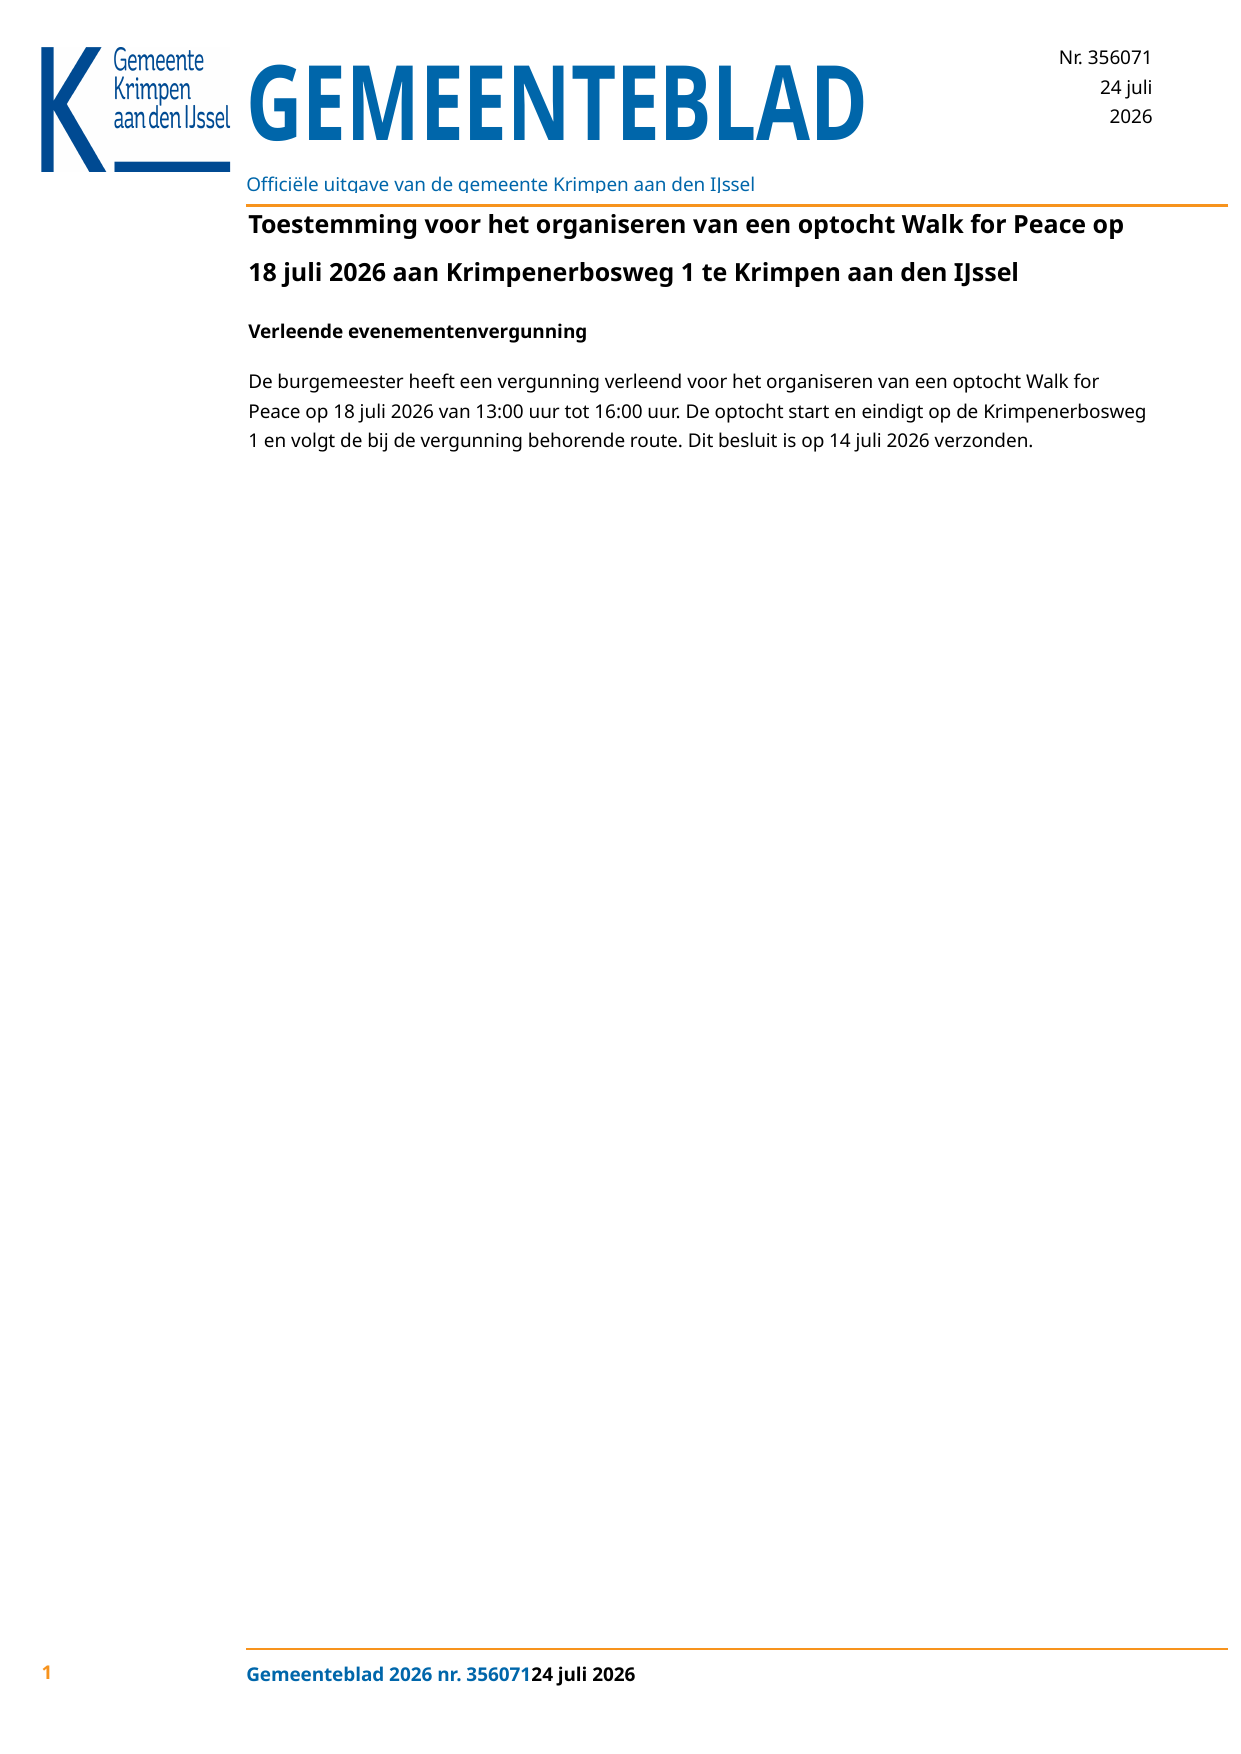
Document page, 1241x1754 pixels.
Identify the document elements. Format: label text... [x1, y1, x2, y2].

picture [41, 47, 231, 172]
text Verleende evenementenvergunning [248, 318, 1152, 344]
text Toestemming voor het organiseren van een optocht Walk for Peace op 18 juli 2026 aan Krimpenerbosweg 1 te Krimpen aan den IJssel [248, 207, 1152, 288]
text De burgemeester heeft een vergunning verleend voor het organiseren van een optocht Walk for Peace op 18 juli 2026 van 13:00 uur tot 16:00 uur. De optocht start en eindigt op de Krimpenerbosweg 1 en volgt de bij de vergunning behorende route. Dit besluit is op 14 juli 2026 verzonden. [248, 368, 1152, 453]
